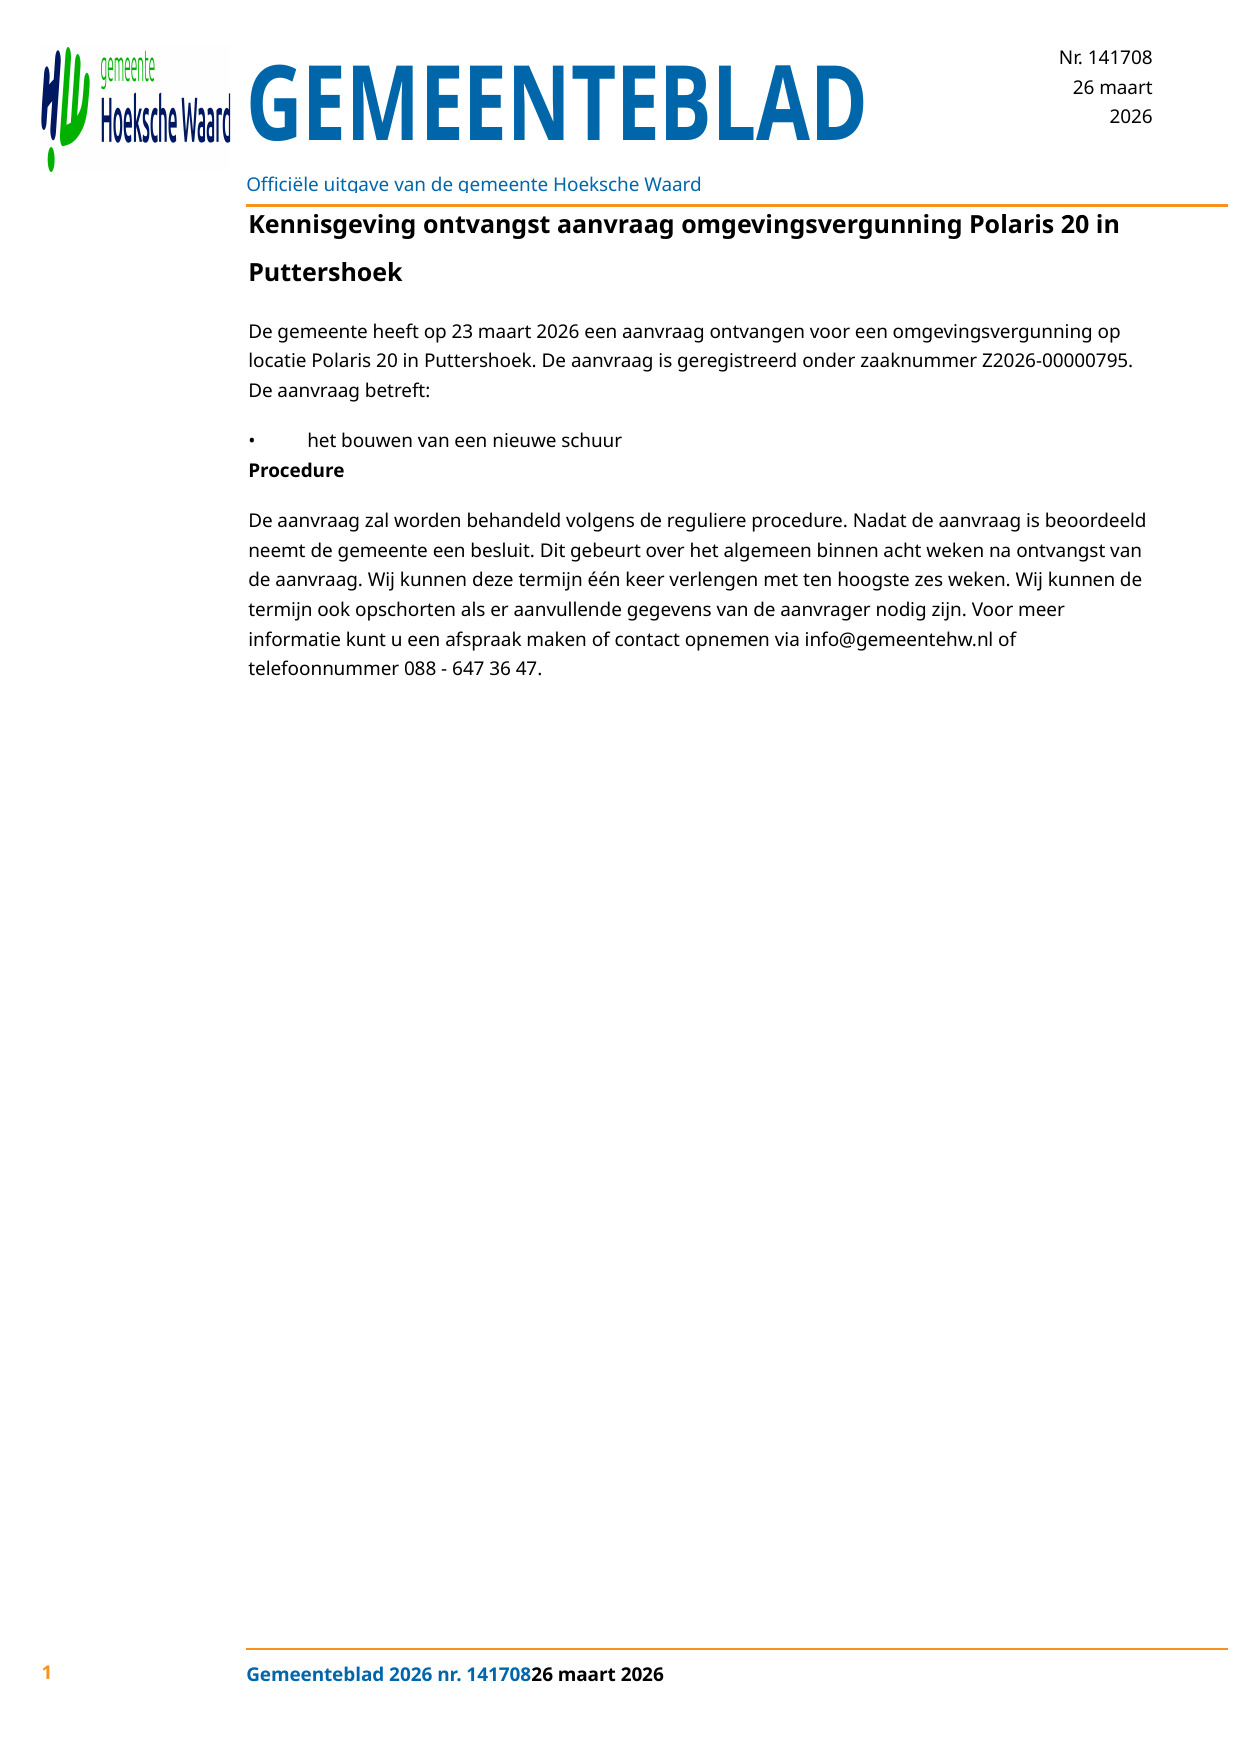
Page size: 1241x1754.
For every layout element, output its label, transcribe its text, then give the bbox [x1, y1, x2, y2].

list het bouwen van een nieuwe schuur [248, 427, 1152, 453]
text De aanvraag zal worden behandeld volgens de reguliere procedure. Nadat de aanvraag is beoordeeld neemt de gemeente een besluit. Dit gebeurt over het algemeen binnen acht weken na ontvangst van de aanvraag. Wij kunnen deze termijn één keer verlengen met ten hoogste zes weken. Wij kunnen de termijn ook opschorten als er aanvullende gegevens van de aanvrager nodig zijn. Voor meer informatie kunt u een afspraak maken of contact opnemen via info@gemeentehw.nl of telefoonnummer 088 - 647 36 47. [248, 507, 1152, 681]
picture [41, 47, 231, 172]
text Kennisgeving ontvangst aanvraag omgevingsvergunning Polaris 20 in Puttershoek [248, 207, 1152, 288]
text De gemeente heeft op 23 maart 2026 een aanvraag ontvangen voor een omgevingsvergunning op locatie Polaris 20 in Puttershoek. De aanvraag is geregistreerd onder zaaknummer Z2026-00000795. De aanvraag betreft: [248, 318, 1152, 403]
text Procedure [248, 457, 1152, 483]
